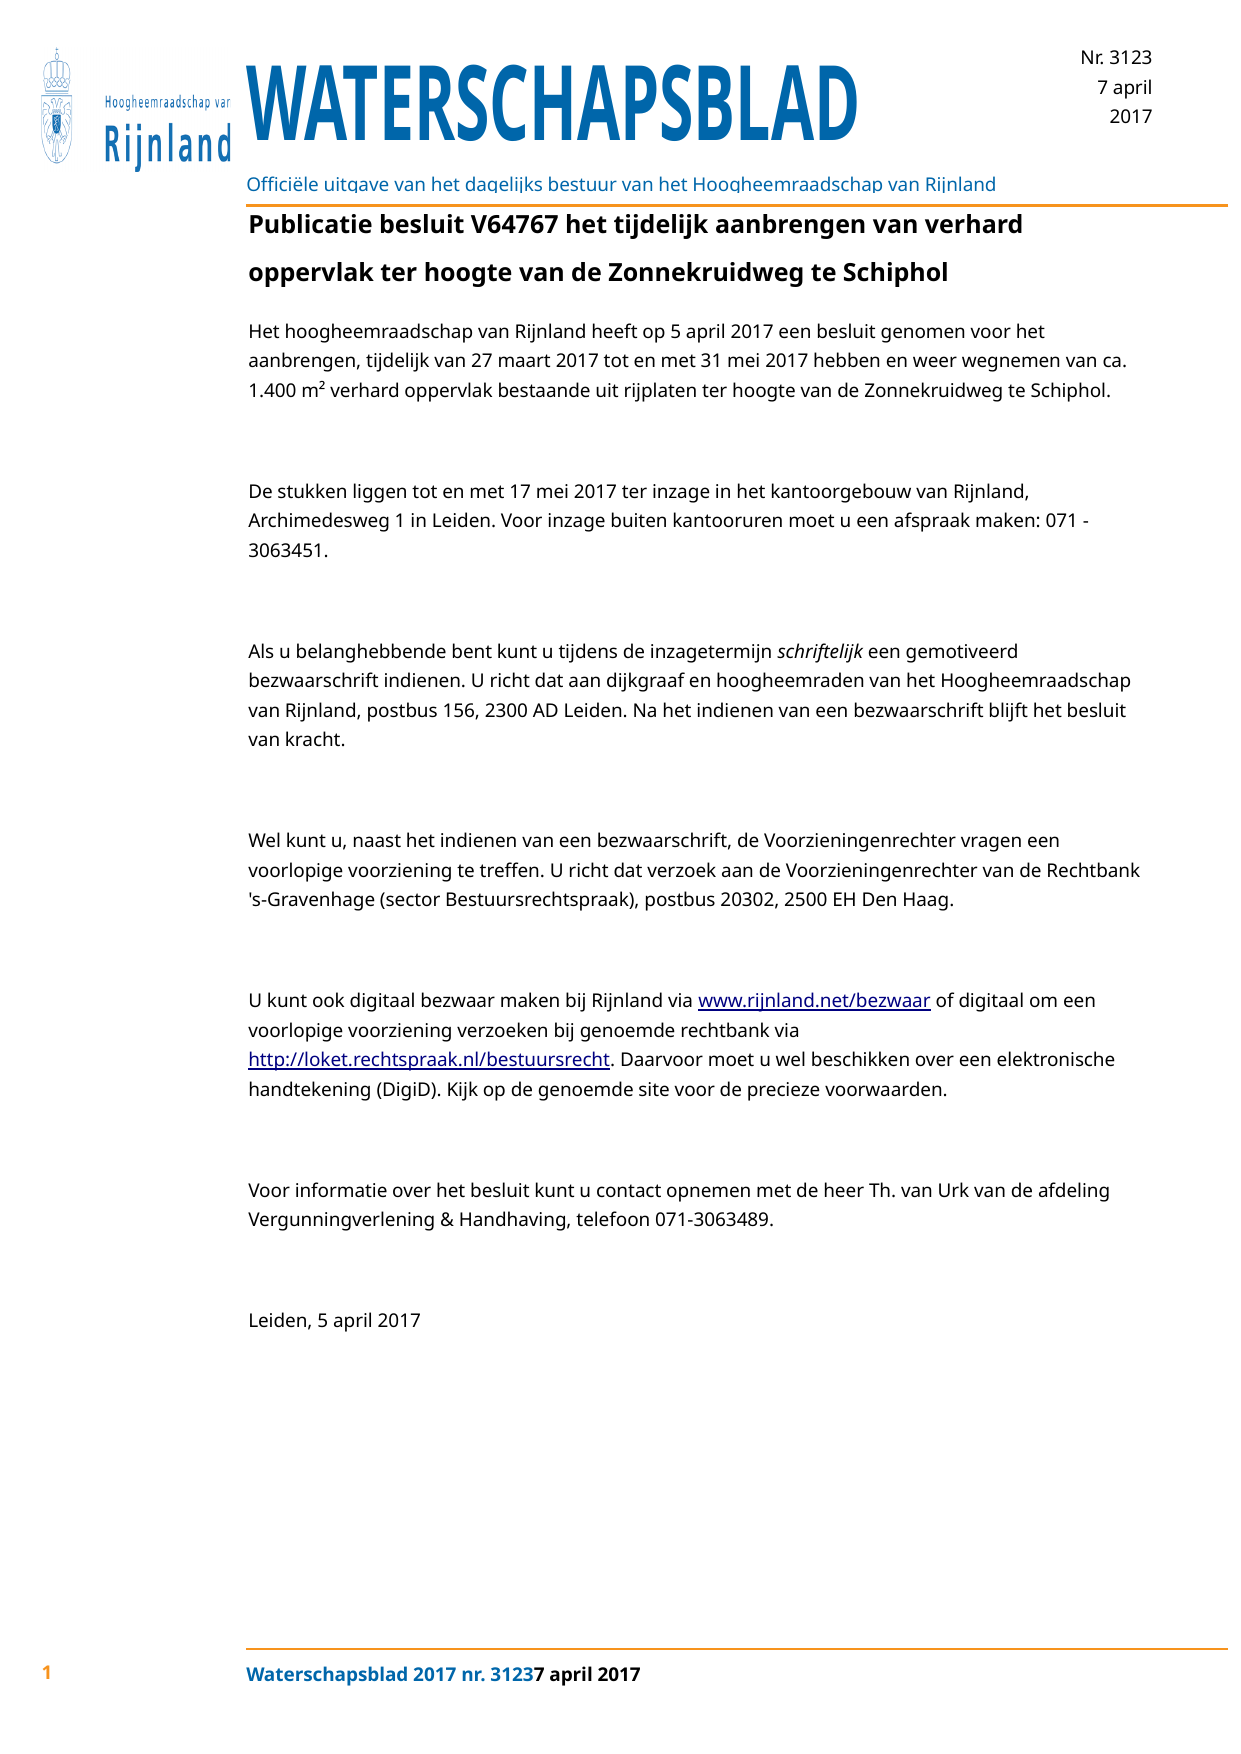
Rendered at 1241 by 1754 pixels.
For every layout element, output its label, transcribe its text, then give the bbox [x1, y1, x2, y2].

text Als u belanghebbende bent kunt u tijdens de inzagetermijn schriftelijk een gemotiveerd bezwaarschrift indienen. U richt dat aan dijkgraaf en hoogheemraden van het Hoogheemraadschap van Rijnland, postbus 156, 2300 AD Leiden. Na het indienen van een bezwaarschrift blijft het besluit van kracht. [248, 638, 1152, 752]
text Publicatie besluit V64767 het tijdelijk aanbrengen van verhard oppervlak ter hoogte van de Zonnekruidweg te Schiphol [248, 207, 1152, 288]
text Wel kunt u, naast het indienen van een bezwaarschrift, de Voorzieningenrechter vragen een voorlopige voorziening te treffen. U richt dat verzoek aan de Voorzieningenrechter van de Rechtbank 's-Gravenhage (sector Bestuursrechtspraak), postbus 20302, 2500 EH Den Haag. [248, 827, 1152, 912]
text Leiden, 5 april 2017 [248, 1307, 1152, 1333]
text De stukken liggen tot en met 17 mei 2017 ter inzage in het kantoorgebouw van Rijnland, Archimedesweg 1 in Leiden. Voor inzage buiten kantooruren moet u een afspraak maken: 071 - 3063451. [248, 478, 1152, 563]
text Het hoogheemraadschap van Rijnland heeft op 5 april 2017 een besluit genomen voor het aanbrengen, tijdelijk van 27 maart 2017 tot en met 31 mei 2017 hebben en weer wegnemen van ca. 1.400 m² verhard oppervlak bestaande uit rijplaten ter hoogte van de Zonnekruidweg te Schiphol. [248, 318, 1152, 403]
picture [41, 47, 231, 172]
text Voor informatie over het besluit kunt u contact opnemen met de heer Th. van Urk van de afdeling Vergunningverlening & Handhaving, telefoon 071-3063489. [248, 1177, 1152, 1232]
text U kunt ook digitaal bezwaar maken bij Rijnland via www.rijnland.net/bezwaar of digitaal om een voorlopige voorziening verzoeken bij genoemde rechtbank via http://loket.rechtspraak.nl/bestuursrecht. Daarvoor moet u wel beschikken over een elektronische handtekening (DigiD). Kijk op de genoemde site voor de precieze voorwaarden. [248, 987, 1152, 1102]
